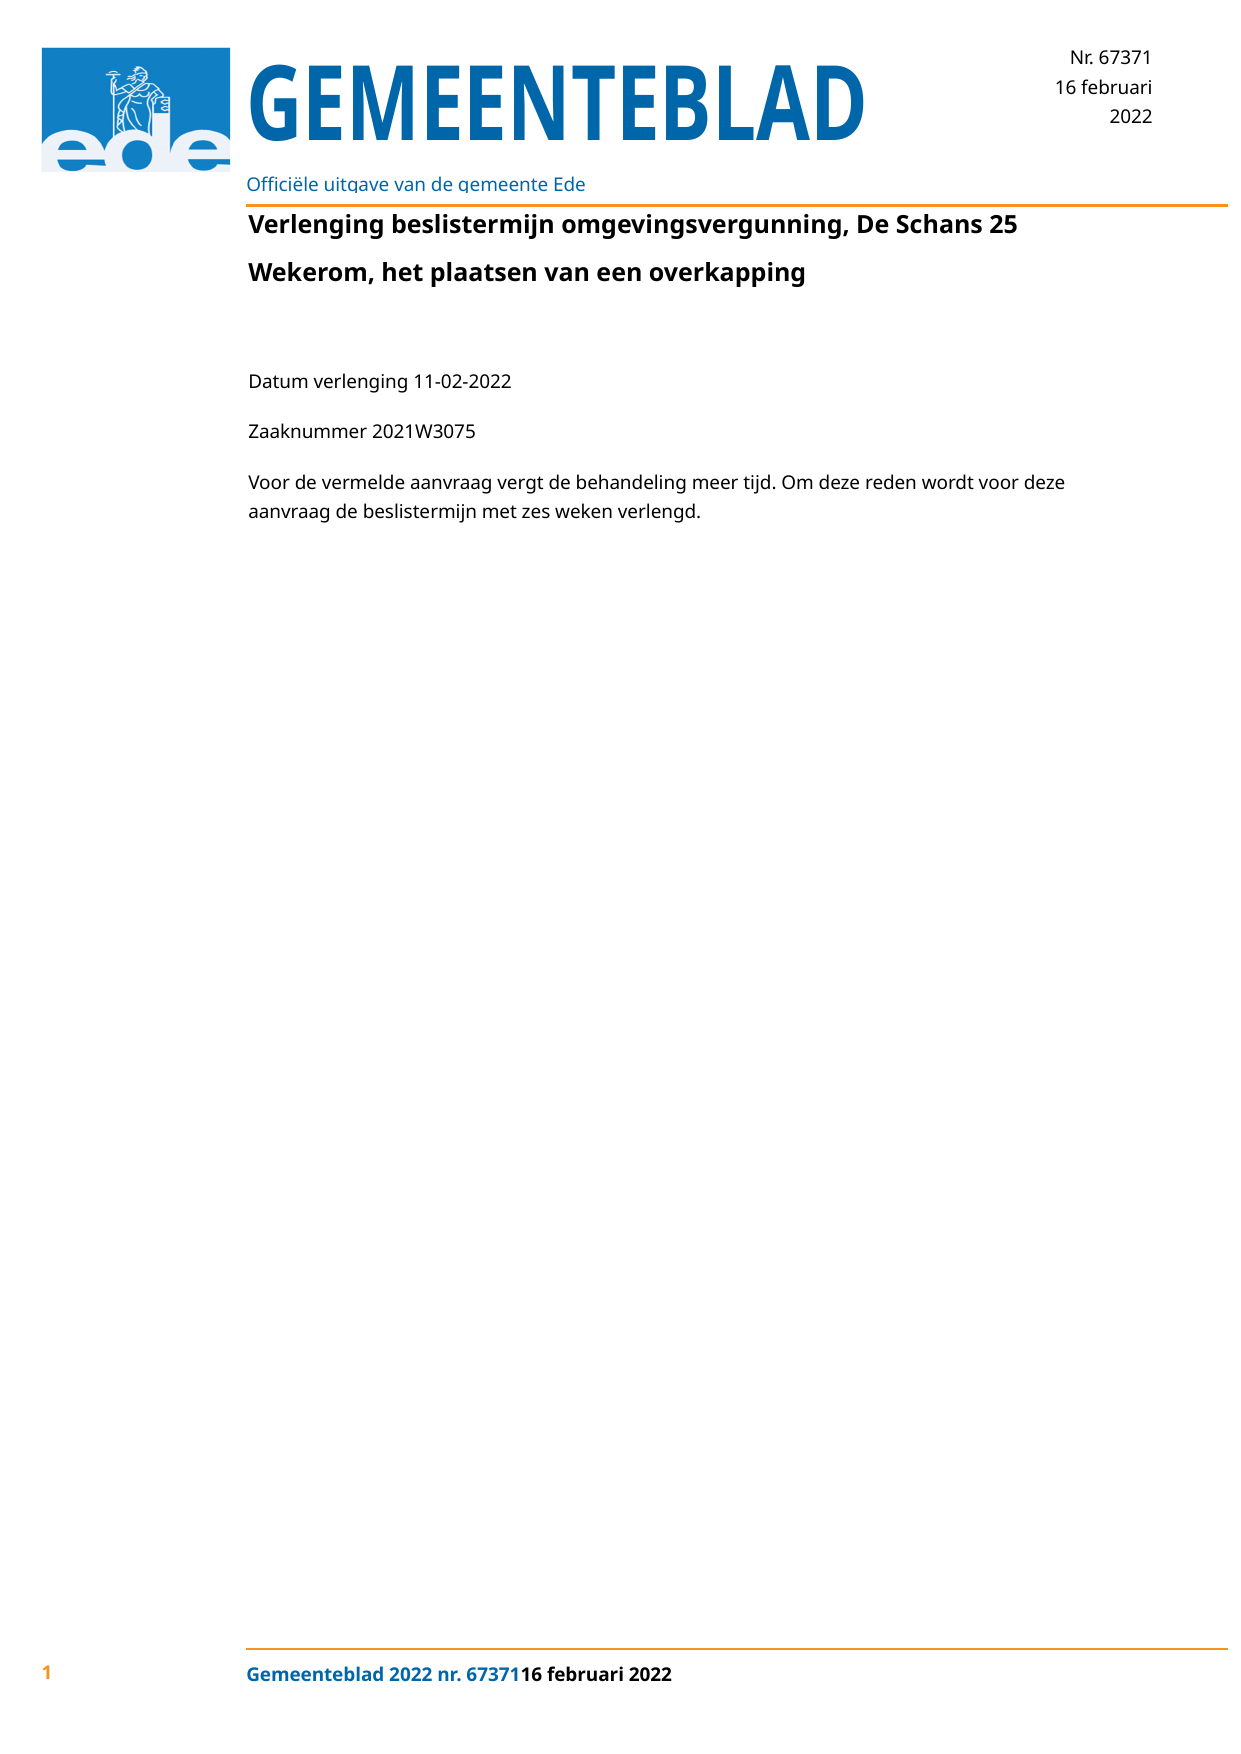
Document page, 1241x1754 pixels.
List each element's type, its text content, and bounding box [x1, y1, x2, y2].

text Datum verlenging 11-02-2022 [248, 368, 1152, 394]
text Verlenging beslistermijn omgevingsvergunning, De Schans 25 Wekerom, het plaatsen van een overkapping [248, 207, 1152, 288]
text Voor de vermelde aanvraag vergt de behandeling meer tijd. Om deze reden wordt voor deze aanvraag de beslistermijn met zes weken verlengd. [248, 469, 1152, 524]
picture [41, 47, 231, 172]
text Zaaknummer 2021W3075 [248, 419, 1152, 444]
